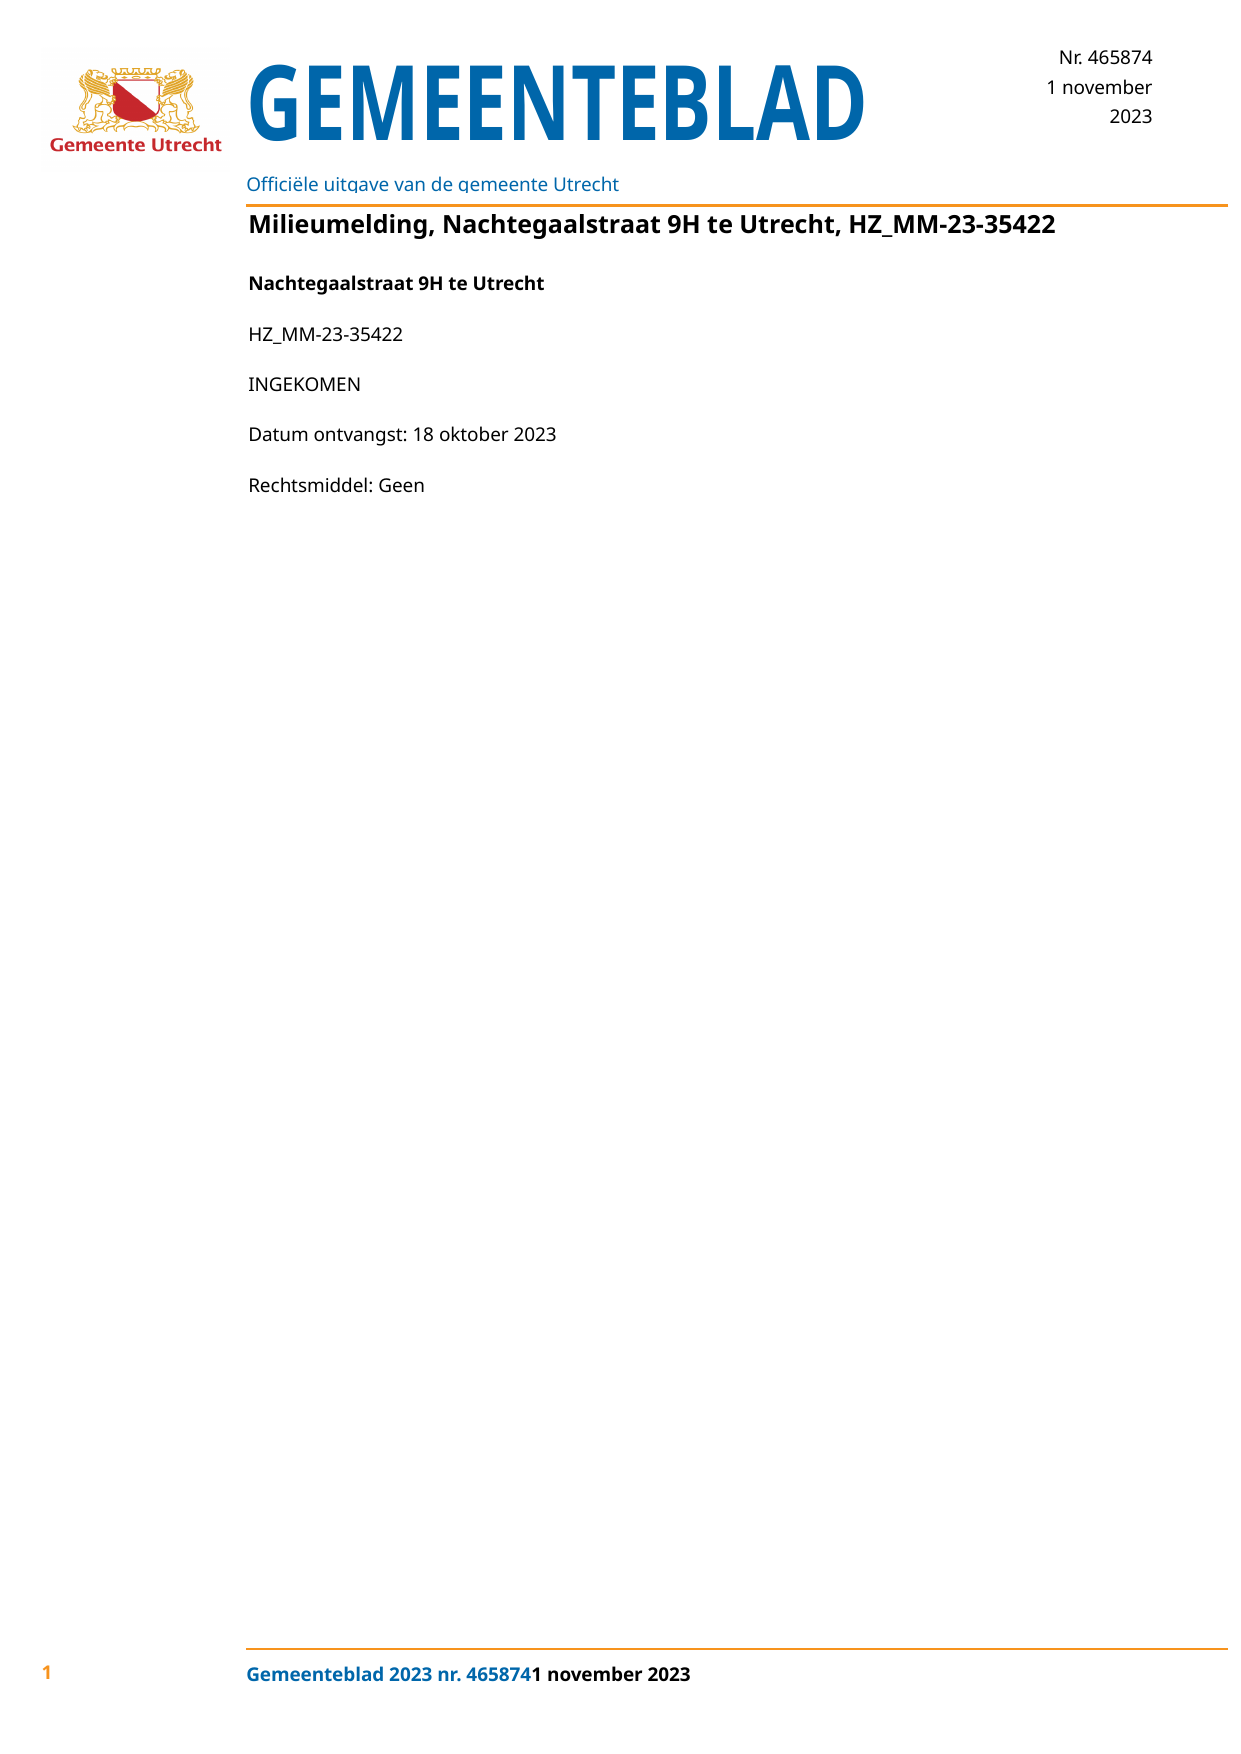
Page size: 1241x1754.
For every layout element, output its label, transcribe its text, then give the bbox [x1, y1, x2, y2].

text INGEKOMEN [248, 371, 1152, 397]
text Nachtegaalstraat 9H te Utrecht [248, 270, 1152, 296]
text HZ_MM-23-35422 [248, 321, 1152, 346]
text Rechtsmiddel: Geen [248, 472, 1152, 498]
text Milieumelding, Nachtegaalstraat 9H te Utrecht, HZ_MM-23-35422 [248, 207, 1152, 241]
text Datum ontvangst: 18 oktober 2023 [248, 422, 1152, 447]
picture [41, 47, 231, 172]
